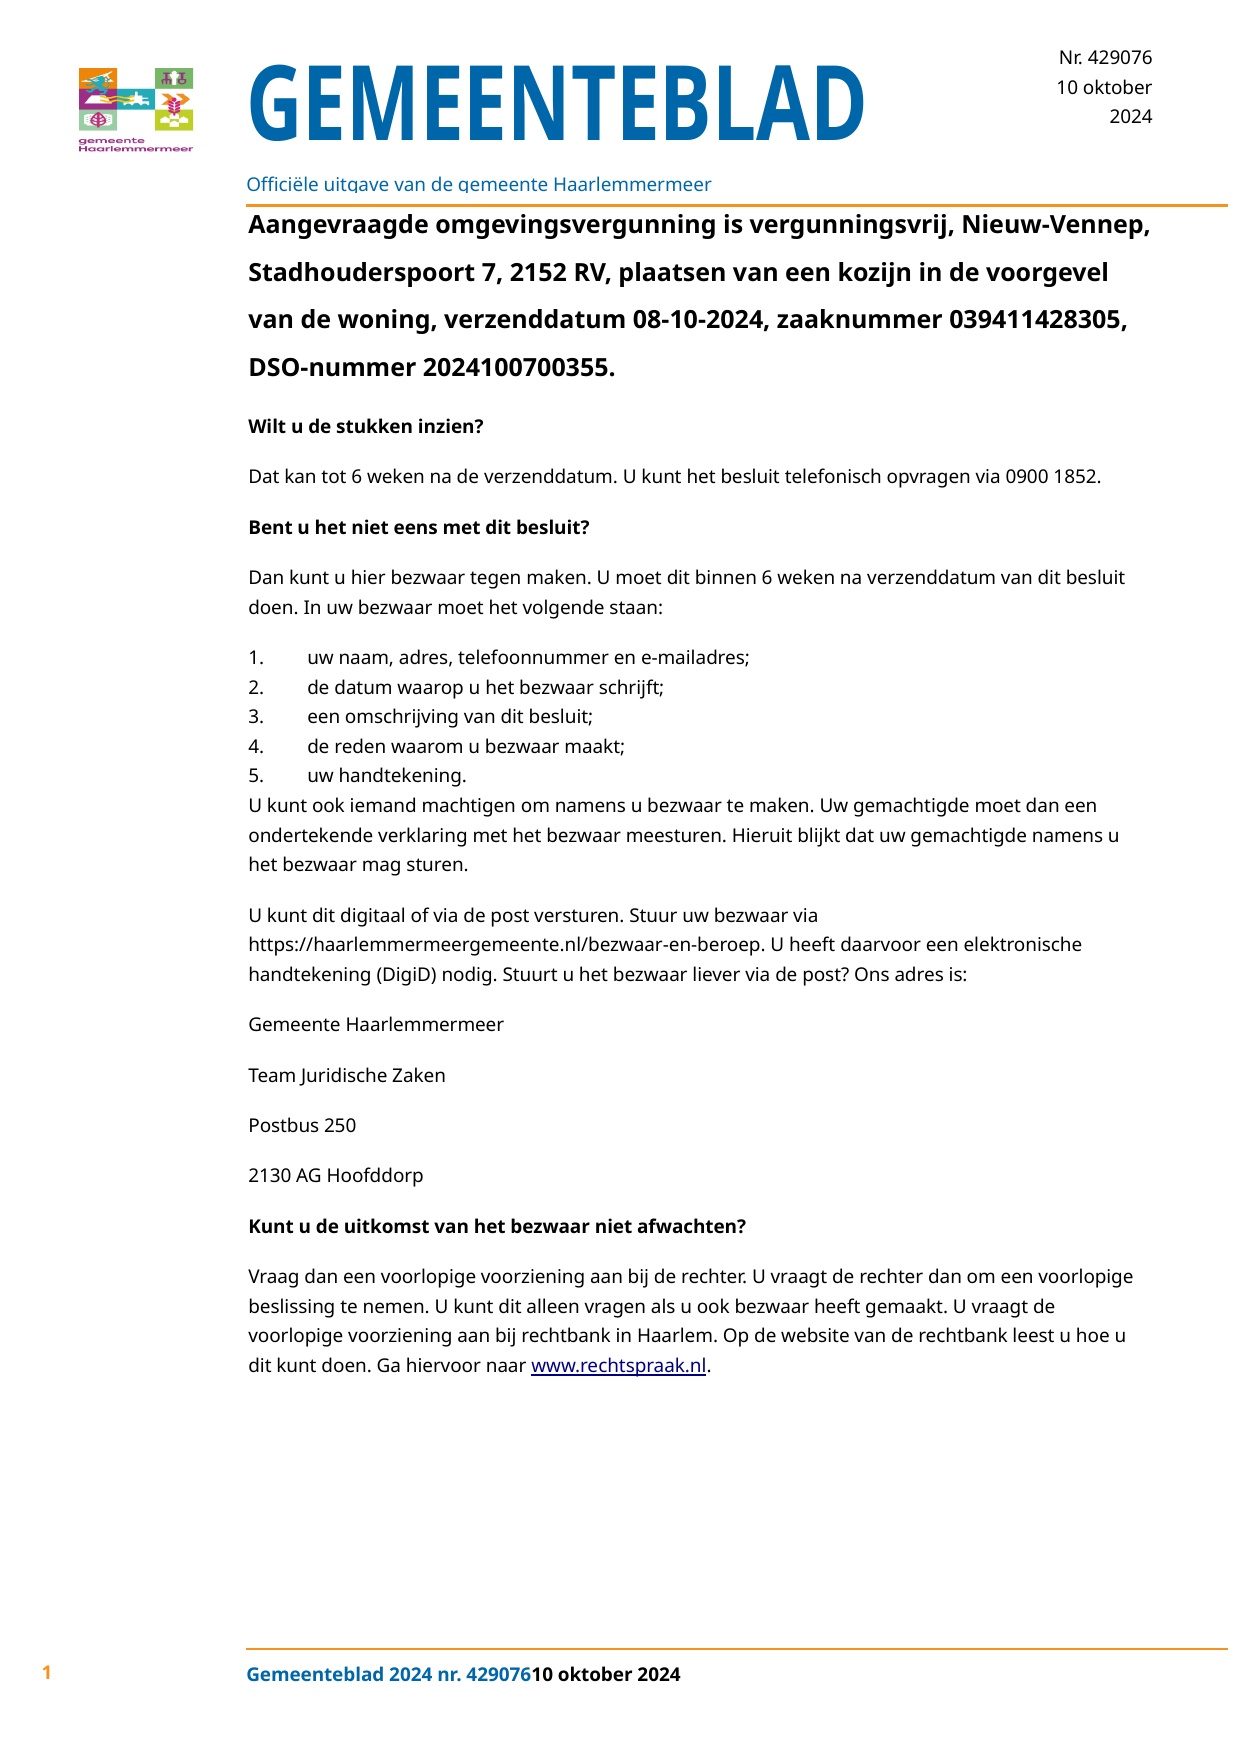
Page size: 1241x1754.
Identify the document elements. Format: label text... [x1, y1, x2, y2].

text 2130 AG Hoofddorp [248, 1163, 1152, 1188]
text Team Juridische Zaken [248, 1062, 1152, 1088]
text U kunt dit digitaal of via de post versturen. Stuur uw bezwaar via https://haarlemmermeergemeente.nl/bezwaar-en-beroep. U heeft daarvoor een elektronische handtekening (DigiD) nodig. Stuurt u het bezwaar liever via de post? Ons adres is: [248, 902, 1152, 987]
text U kunt ook iemand machtigen om namens u bezwaar te maken. Uw gemachtigde moet dan een ondertekende verklaring met het bezwaar meesturen. Hieruit blijkt dat uw gemachtigde namens u het bezwaar mag sturen. [248, 792, 1152, 877]
list een omschrijving van dit besluit; [248, 703, 1152, 729]
text Gemeente Haarlemmermeer [248, 1011, 1152, 1037]
list uw naam, adres, telefoonnummer en e-mailadres; [248, 644, 1152, 670]
text Dat kan tot 6 weken na de verzenddatum. U kunt het besluit telefonisch opvragen via 0900 1852. [248, 463, 1152, 489]
text Dan kunt u hier bezwaar tegen maken. U moet dit binnen 6 weken na verzenddatum van dit besluit doen. In uw bezwaar moet het volgende staan: [248, 564, 1152, 620]
text Wilt u de stukken inzien? [248, 413, 1152, 439]
text Aangevraagde omgevingsvergunning is vergunningsvrij, Nieuw-Vennep, Stadhouderspoort 7, 2152 RV, plaatsen van een kozijn in de voorgevel van de woning, verzenddatum 08-10-2024, zaaknummer 039411428305, DSO-nummer 2024100700355. [248, 207, 1152, 384]
text Bent u het niet eens met dit besluit? [248, 514, 1152, 540]
text Postbus 250 [248, 1112, 1152, 1138]
list de reden waarom u bezwaar maakt; [248, 733, 1152, 759]
list de datum waarop u het bezwaar schrijft; [248, 674, 1152, 700]
text Vraag dan een voorlopige voorziening aan bij de rechter. U vraagt de rechter dan om een voorlopige beslissing te nemen. U kunt dit alleen vragen als u ook bezwaar heeft gemaakt. U vraagt de voorlopige voorziening aan bij rechtbank in Haarlem. Op de website van de rechtbank leest u hoe u dit kunt doen. Ga hiervoor naar www.rechtspraak.nl. [248, 1263, 1152, 1378]
picture [41, 47, 231, 172]
list uw handtekening. [248, 763, 1152, 788]
text Kunt u de uitkomst van het bezwaar niet afwachten? [248, 1213, 1152, 1239]
